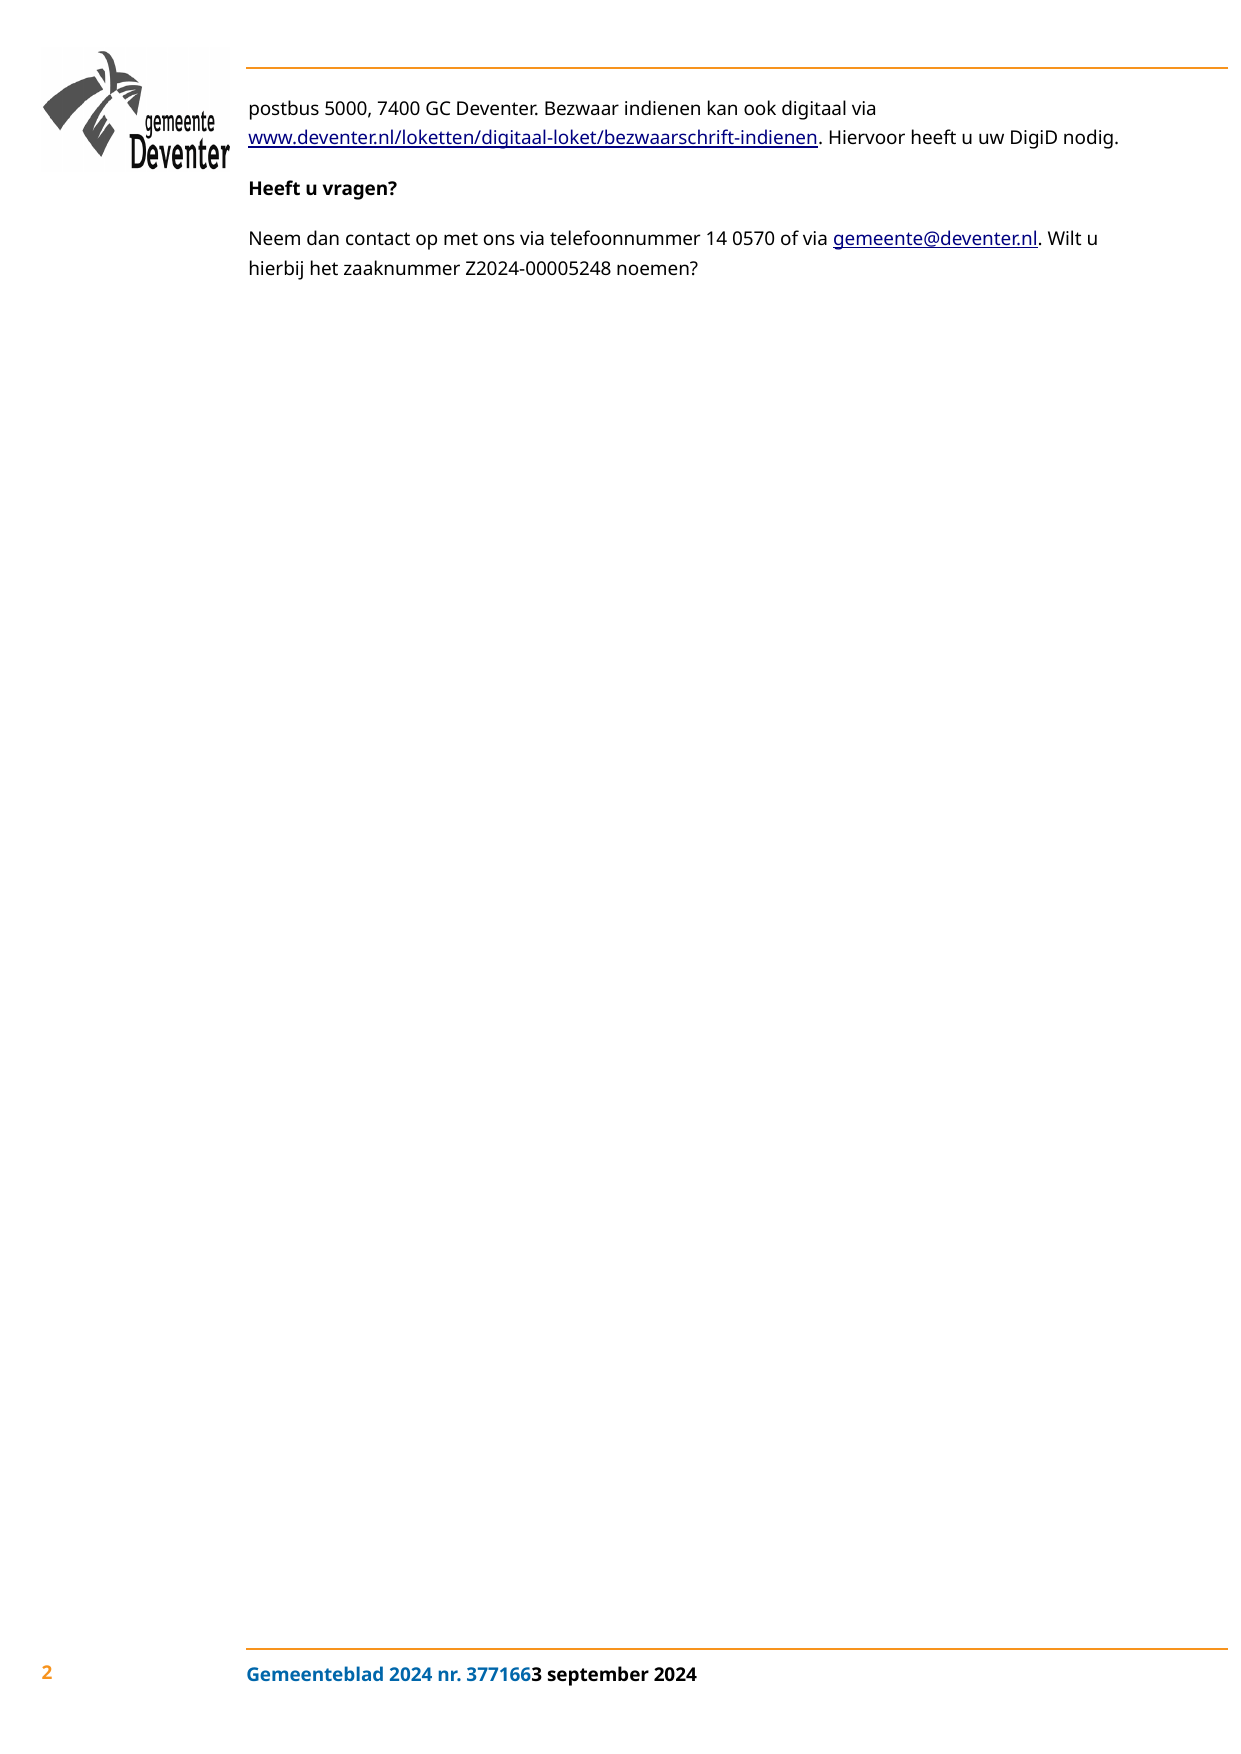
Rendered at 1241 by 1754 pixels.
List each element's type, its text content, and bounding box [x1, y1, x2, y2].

picture [41, 47, 231, 172]
text Neem dan contact op met ons via telefoonnummer 14 0570 of via gemeente@deventer.nl. Wilt u hierbij het zaaknummer Z2024-00005248 noemen? [248, 225, 1152, 281]
text Heeft u vragen? [248, 175, 1152, 201]
text postbus 5000, 7400 GC Deventer. Bezwaar indienen kan ook digitaal via www.deventer.nl/loketten/digitaal-loket/bezwaarschrift-indienen. Hiervoor heeft u uw DigiD nodig. [248, 95, 1152, 150]
